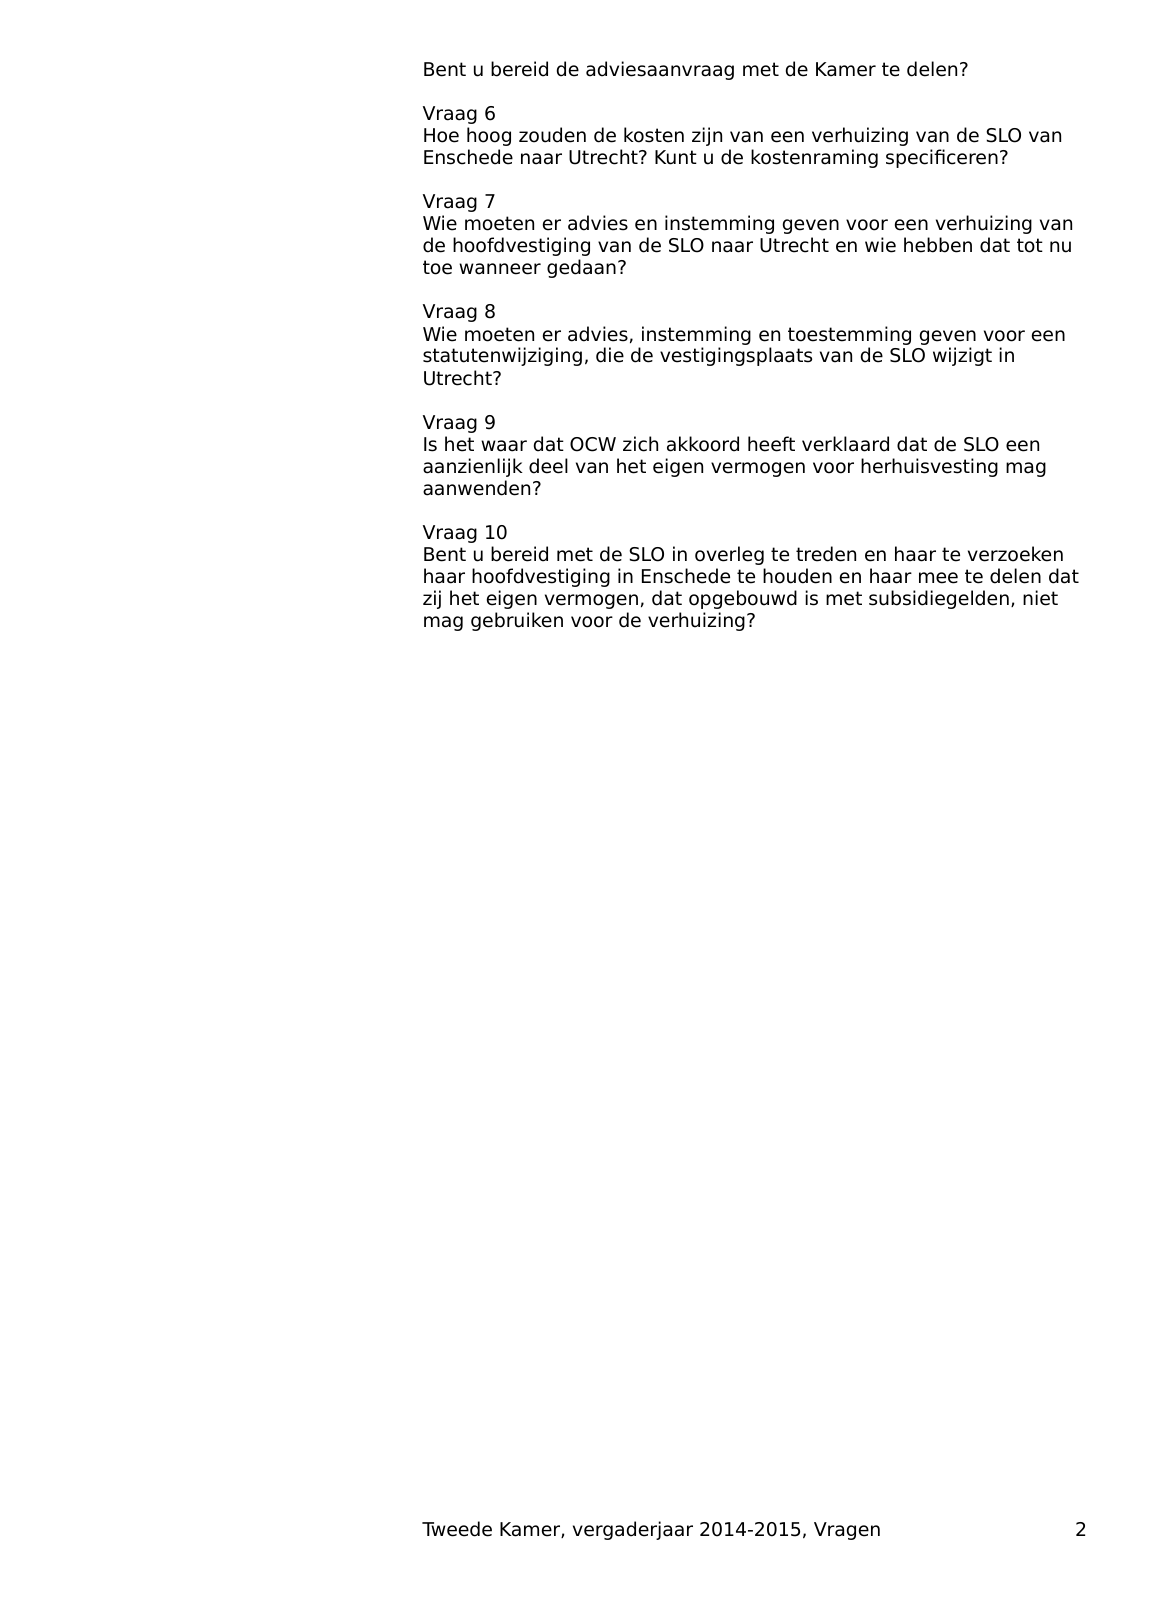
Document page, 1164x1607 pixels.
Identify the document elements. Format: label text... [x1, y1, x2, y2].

text Vraag 6 [422, 103, 1087, 125]
text Wie moeten er advies, instemming en toestemming geven voor een statutenwijziging, die de vestigingsplaats van de SLO wijzigt in Utrecht? [422, 323, 1087, 389]
text Wie moeten er advies en instemming geven voor een verhuizing van de hoofdvestiging van de SLO naar Utrecht en wie hebben dat tot nu toe wanneer gedaan? [422, 213, 1087, 279]
text Is het waar dat OCW zich akkoord heeft verklaard dat de SLO een aanzienlijk deel van het eigen vermogen voor herhuisvesting mag aanwenden? [422, 433, 1087, 499]
text Hoe hoog zouden de kosten zijn van een verhuizing van de SLO van Enschede naar Utrecht? Kunt u de kostenraming specificeren? [422, 125, 1087, 169]
text Vraag 8 [422, 301, 1087, 323]
text Vraag 7 [422, 191, 1087, 213]
text Bent u bereid met de SLO in overleg te treden en haar te verzoeken haar hoofdvestiging in Enschede te houden en haar mee te delen dat zij het eigen vermogen, dat opgebouwd is met subsidiegelden, niet mag gebruiken voor de verhuizing? [422, 544, 1087, 632]
text Vraag 10 [422, 522, 1087, 544]
text Bent u bereid de adviesaanvraag met de Kamer te delen? [422, 59, 1087, 81]
text Vraag 9 [422, 412, 1087, 433]
